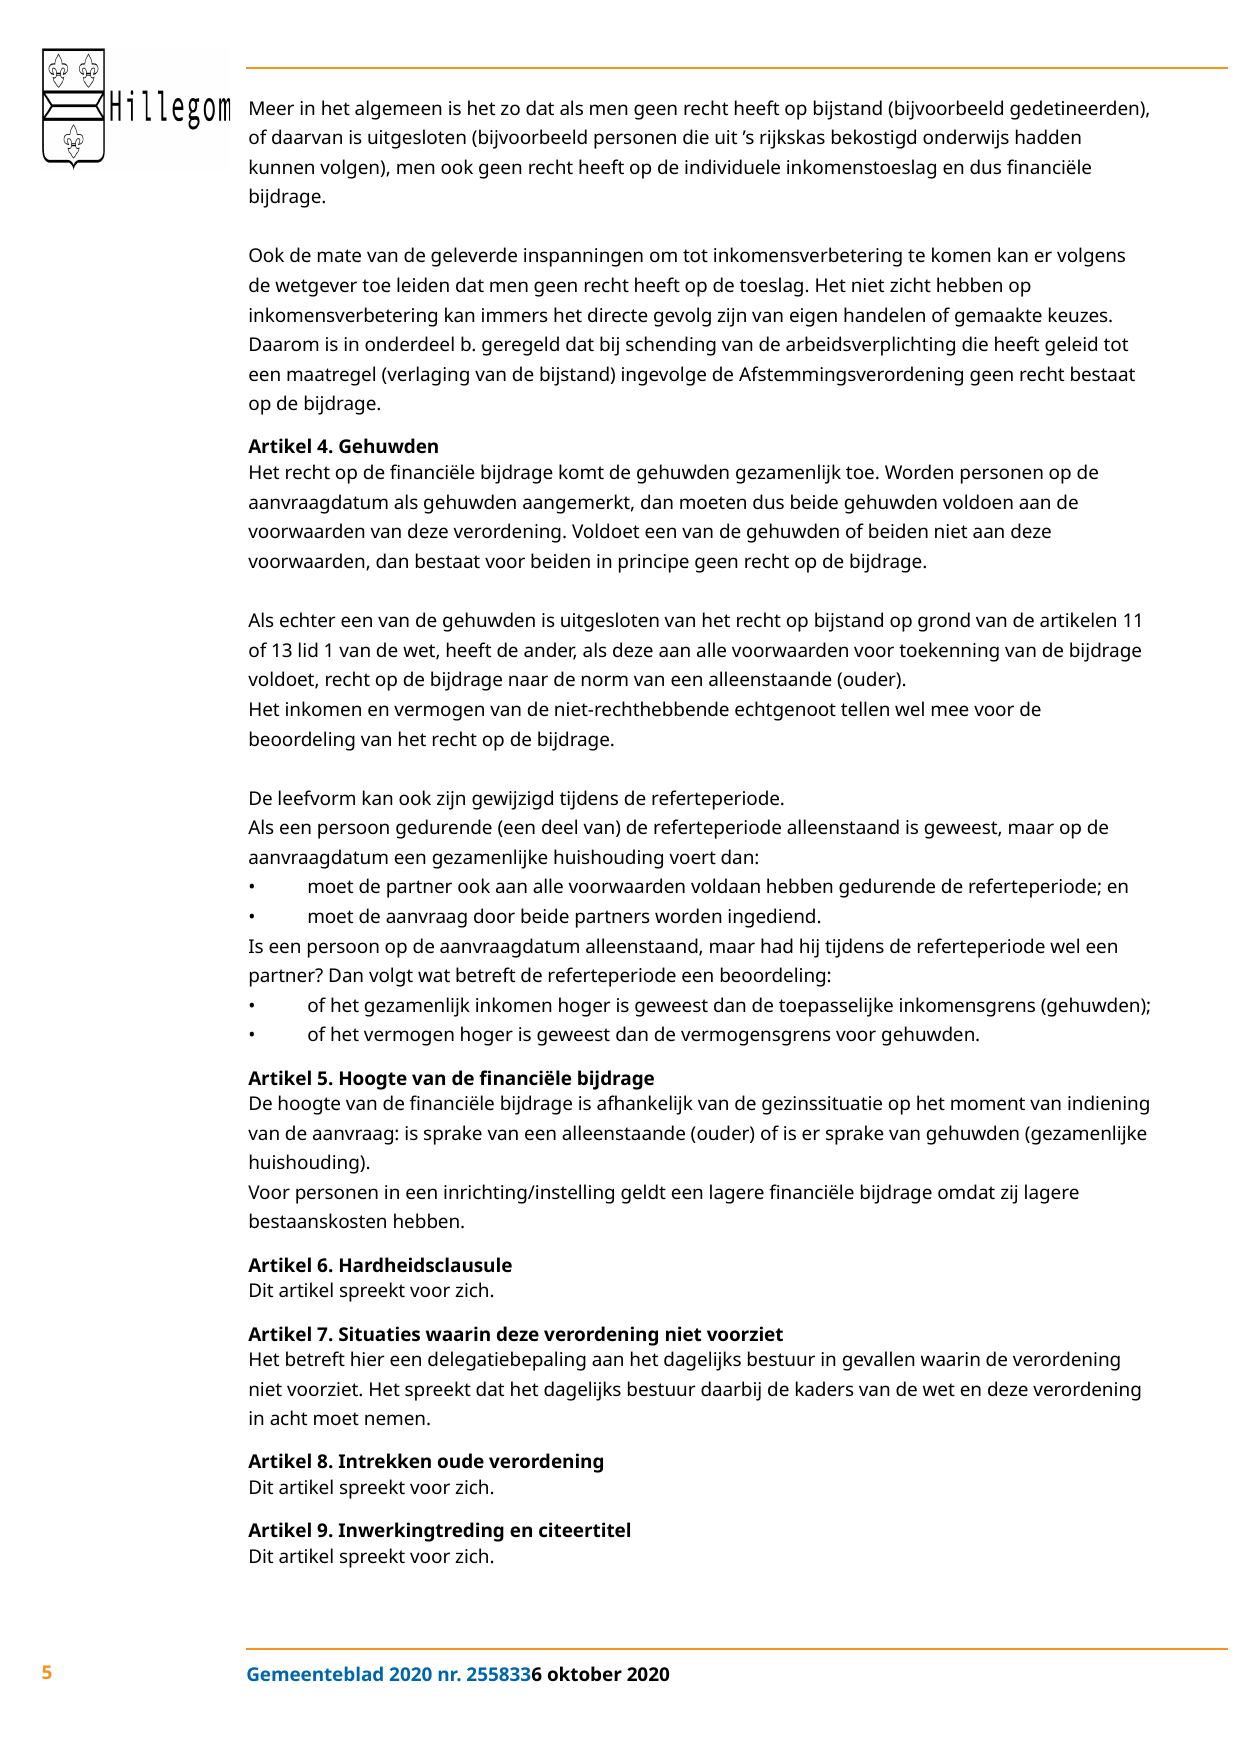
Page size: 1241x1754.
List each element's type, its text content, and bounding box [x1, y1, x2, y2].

text Als een persoon gedurende (een deel van) de referteperiode alleenstaand is geweest, maar op de aanvraagdatum een gezamenlijke huishouding voert dan: [248, 814, 1152, 870]
text Artikel 8. Intrekken oude verordening [248, 1449, 1152, 1474]
picture [41, 47, 231, 172]
text Artikel 5. Hoogte van de financiële bijdrage [248, 1065, 1152, 1090]
list moet de aanvraag door beide partners worden ingediend. [248, 903, 1152, 929]
text Als echter een van de gehuwden is uitgesloten van het recht op bijstand op grond van de artikelen 11 of 13 lid 1 van de wet, heeft de ander, als deze aan alle voorwaarden voor toekenning van de bijdrage voldoet, recht op de bijdrage naar de norm van een alleenstaande (ouder). [248, 607, 1152, 692]
text Meer in het algemeen is het zo dat als men geen recht heeft op bijstand (bijvoorbeeld gedetineerden), of daarvan is uitgesloten (bijvoorbeeld personen die uit ’s rijkskas bekostigd onderwijs hadden kunnen volgen), men ook geen recht heeft op de individuele inkomenstoeslag en dus financiële bijdrage. [248, 95, 1152, 209]
text Artikel 7. Situaties waarin deze verordening niet voorziet [248, 1321, 1152, 1346]
text Is een persoon op de aanvraagdatum alleenstaand, maar had hij tijdens de referteperiode wel een partner? Dan volgt wat betreft de referteperiode een beoordeling: [248, 933, 1152, 988]
text Dit artikel spreekt voor zich. [248, 1278, 1152, 1303]
text Dit artikel spreekt voor zich. [248, 1543, 1152, 1569]
list moet de partner ook aan alle voorwaarden voldaan hebben gedurende de referteperiode; en [248, 874, 1152, 899]
text Het inkomen en vermogen van de niet-rechthebbende echtgenoot tellen wel mee voor de beoordeling van het recht op de bijdrage. [248, 696, 1152, 751]
list of het gezamenlijk inkomen hoger is geweest dan de toepasselijke inkomensgrens (gehuwden); [248, 992, 1152, 1018]
text De leefvorm kan ook zijn gewijzigd tijdens de referteperiode. [248, 785, 1152, 811]
text De hoogte van de financiële bijdrage is afhankelijk van de gezinssituatie op het moment van indiening van de aanvraag: is sprake van een alleenstaande (ouder) of is er sprake van gehuwden (gezamenlijke huishouding). [248, 1090, 1152, 1175]
list of het vermogen hoger is geweest dan de vermogensgrens voor gehuwden. [248, 1022, 1152, 1047]
text Artikel 6. Hardheidsclausule [248, 1252, 1152, 1278]
text Dit artikel spreekt voor zich. [248, 1474, 1152, 1500]
text Artikel 4. Gehuwden [248, 434, 1152, 459]
text Artikel 9. Inwerkingtreding en citeertitel [248, 1518, 1152, 1543]
text Het betreft hier een delegatiebepaling aan het dagelijks bestuur in gevallen waarin de verordening niet voorziet. Het spreekt dat het dagelijks bestuur daarbij de kaders van de wet en deze verordening in acht moet nemen. [248, 1346, 1152, 1431]
text Het recht op de financiële bijdrage komt de gehuwden gezamenlijk toe. Worden personen op de aanvraagdatum als gehuwden aangemerkt, dan moeten dus beide gehuwden voldoen aan de voorwaarden van deze verordening. Voldoet een van de gehuwden of beiden niet aan deze voorwaarden, dan bestaat voor beiden in principe geen recht op de bijdrage. [248, 459, 1152, 574]
text Ook de mate van de geleverde inspanningen om tot inkomensverbetering te komen kan er volgens de wetgever toe leiden dat men geen recht heeft op de toeslag. Het niet zicht hebben op inkomensverbetering kan immers het directe gevolg zijn van eigen handelen of gemaakte keuzes. Daarom is in onderdeel b. geregeld dat bij schending van de arbeidsverplichting die heeft geleid tot een maatregel (verlaging van de bijstand) ingevolge de Afstemmingsverordening geen recht bestaat op de bijdrage. [248, 243, 1152, 416]
text Voor personen in een inrichting/instelling geldt een lagere financiële bijdrage omdat zij lagere bestaanskosten hebben. [248, 1179, 1152, 1234]
